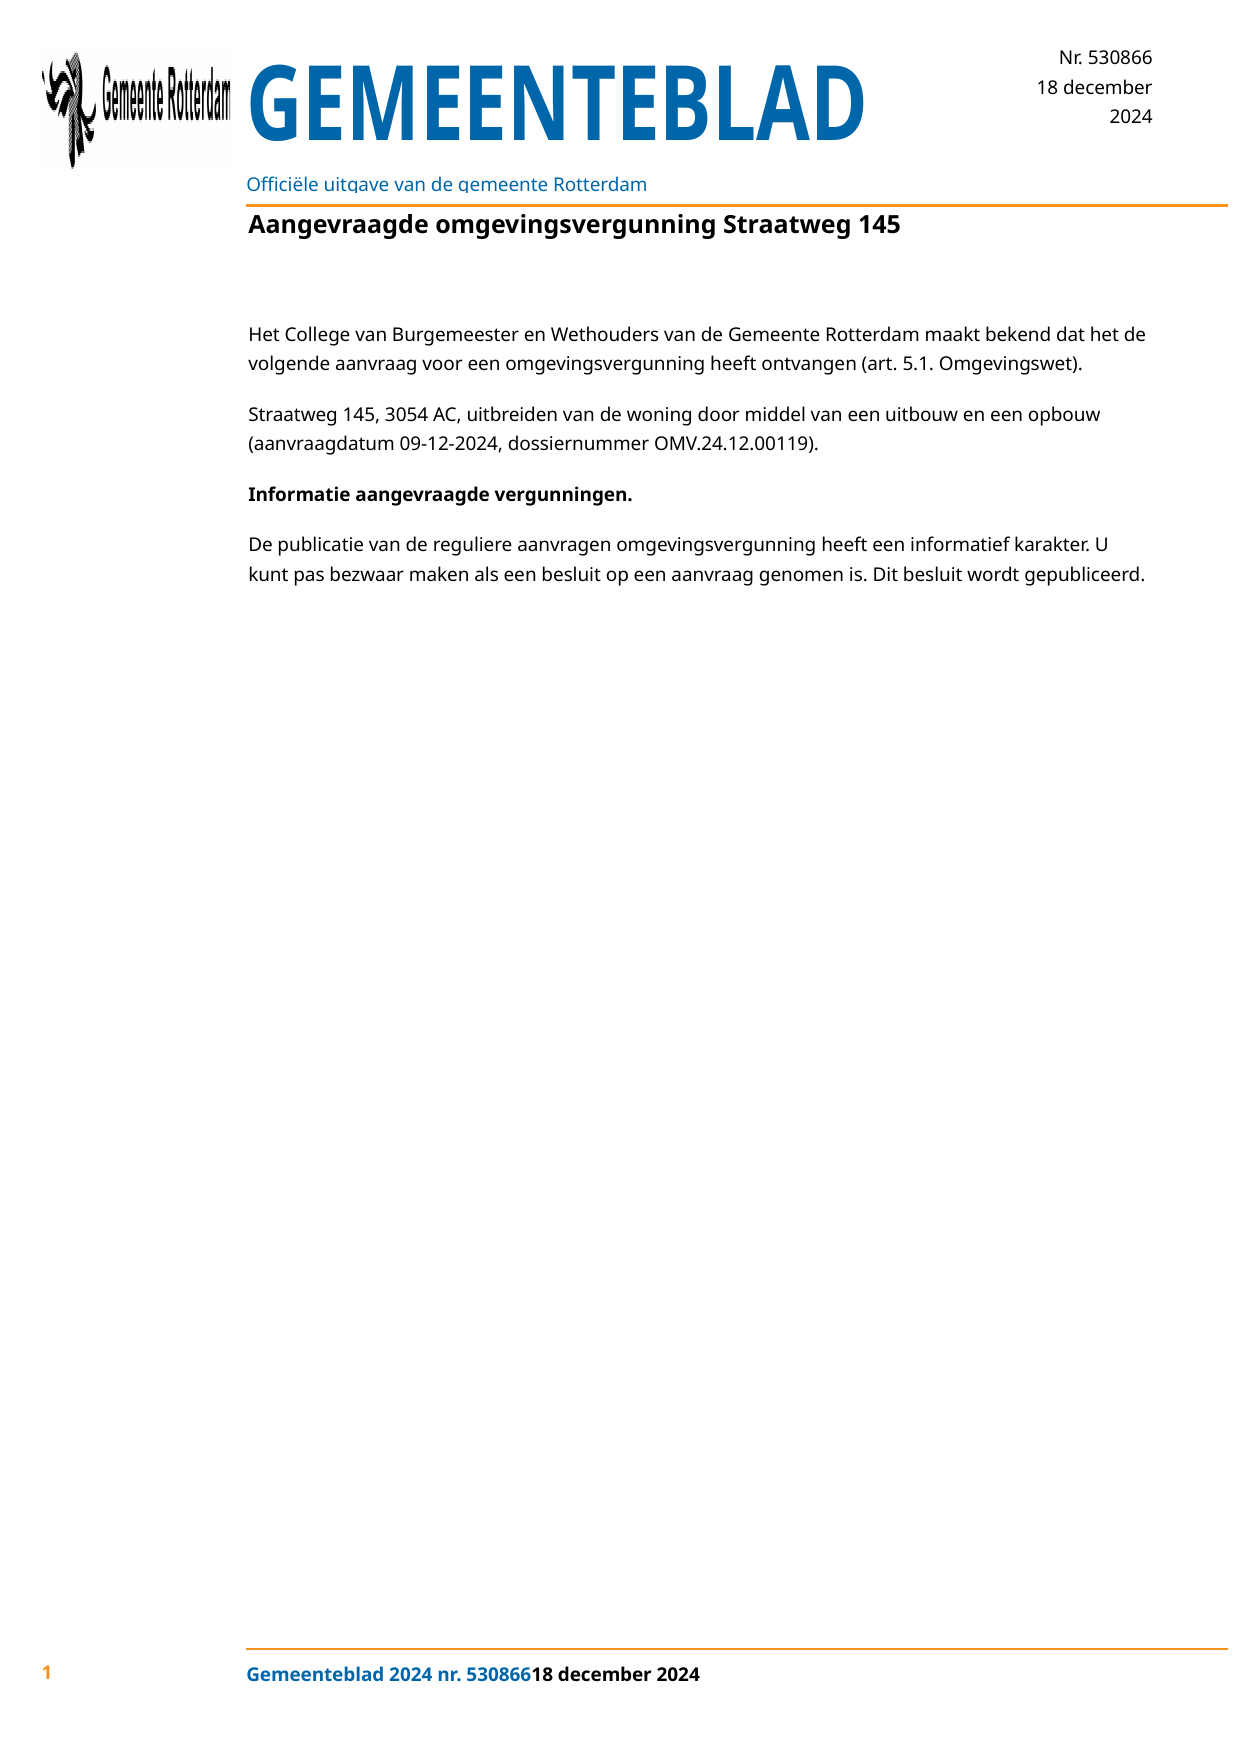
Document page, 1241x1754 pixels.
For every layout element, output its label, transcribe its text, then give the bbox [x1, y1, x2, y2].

text Straatweg 145, 3054 AC, uitbreiden van de woning door middel van een uitbouw en een opbouw (aanvraagdatum 09-12-2024, dossiernummer OMV.24.12.00119). [248, 401, 1152, 456]
text De publicatie van de reguliere aanvragen omgevingsvergunning heeft een informatief karakter. U kunt pas bezwaar maken als een besluit op een aanvraag genomen is. Dit besluit wordt gepubliceerd. [248, 531, 1152, 586]
text Aangevraagde omgevingsvergunning Straatweg 145 [248, 207, 1152, 241]
picture [41, 47, 231, 172]
text Het College van Burgemeester en Wethouders van de Gemeente Rotterdam maakt bekend dat het de volgende aanvraag voor een omgevingsvergunning heeft ontvangen (art. 5.1. Omgevingswet). [248, 321, 1152, 376]
text Informatie aangevraagde vergunningen. [248, 481, 1152, 506]
